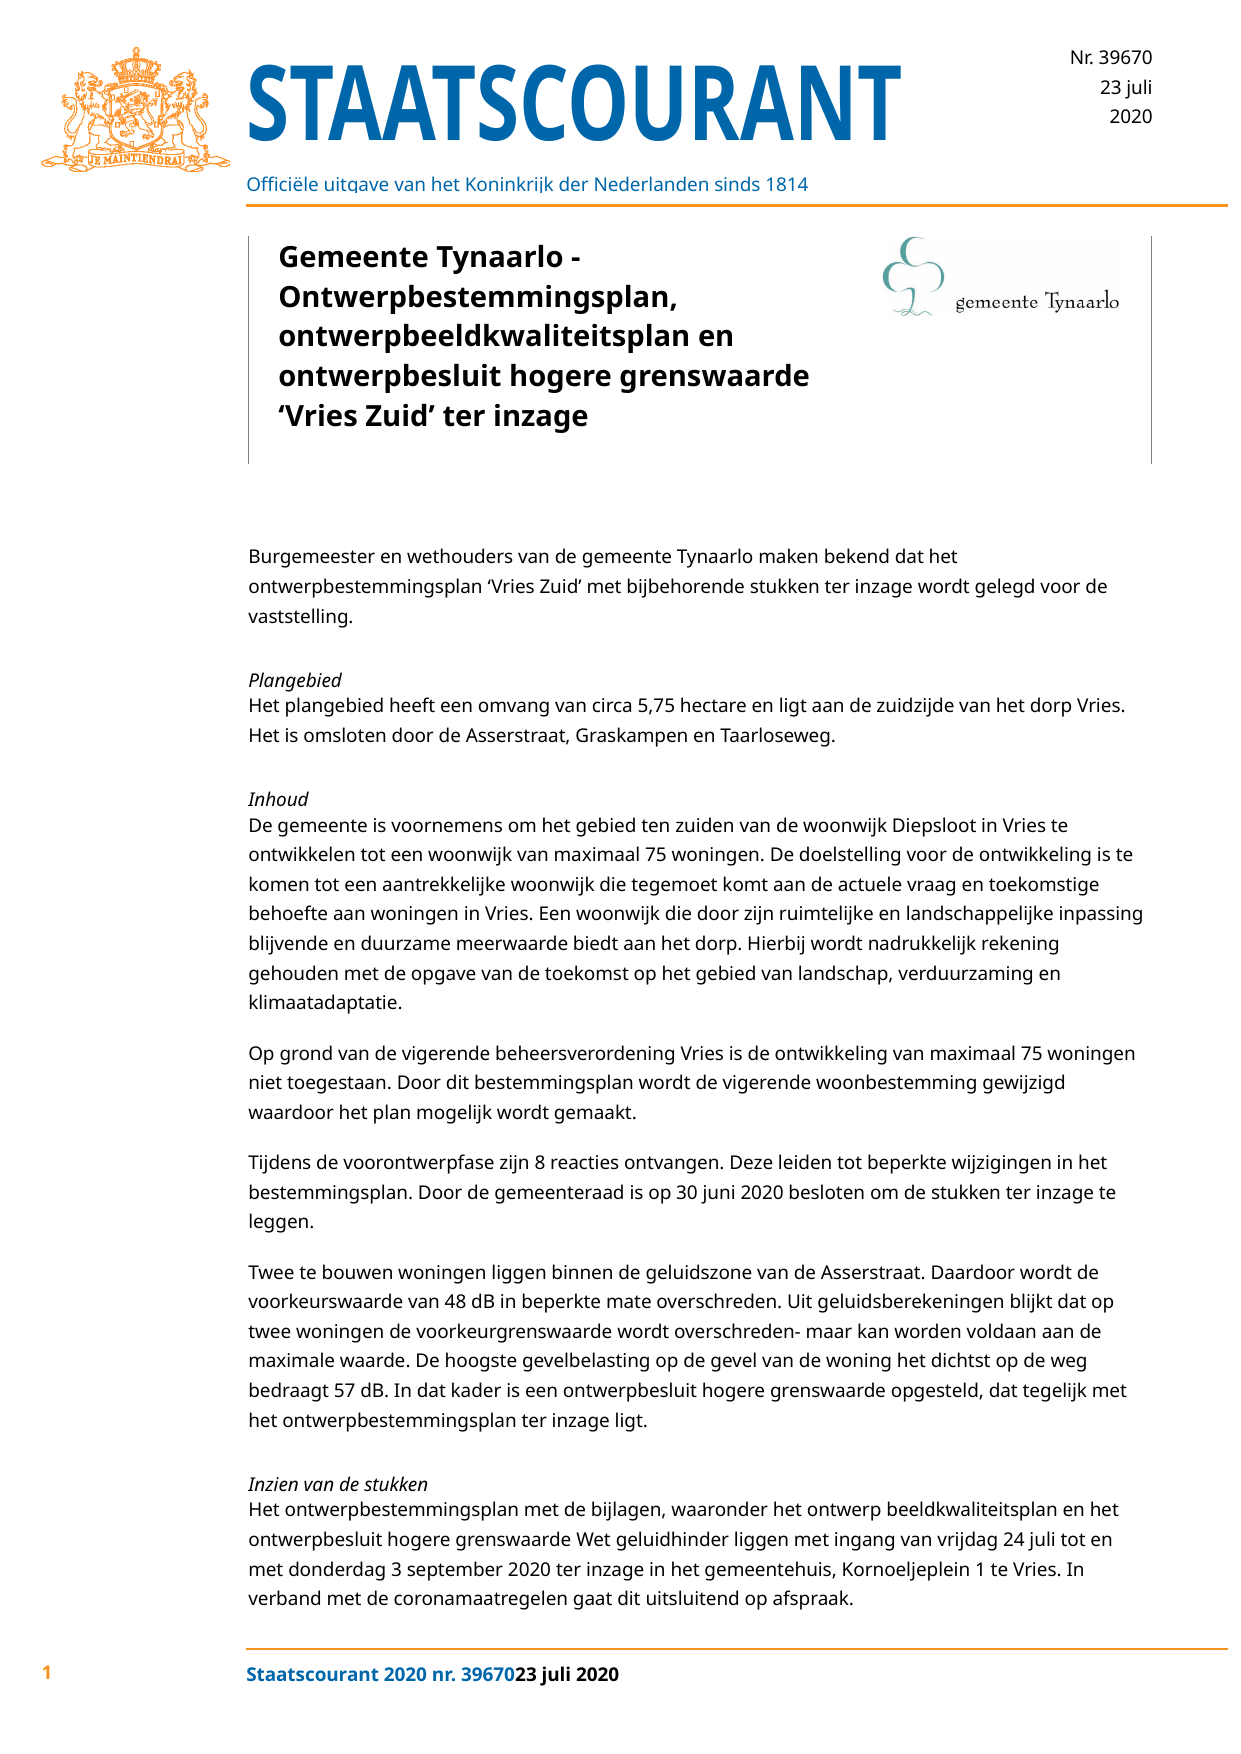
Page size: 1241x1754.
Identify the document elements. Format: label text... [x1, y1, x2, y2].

text Burgemeester en wethouders van de gemeente Tynaarlo maken bekend dat het ontwerpbestemmingsplan ‘Vries Zuid’ met bijbehorende stukken ter inzage wordt gelegd voor de vaststelling. [248, 544, 1152, 629]
picture [882, 236, 1119, 316]
table_header Gemeente Tynaarlo - Ontwerpbestemmingsplan, ontwerpbeeldkwaliteitsplan en ontwerpbesluit hogere grenswaarde ‘Vries Zuid’ ter inzage [249, 236, 850, 464]
text De gemeente is voornemens om het gebied ten zuiden van de woonwijk Diepsloot in Vries te ontwikkelen tot een woonwijk van maximaal 75 woningen. De doelstelling voor de ontwikkeling is te komen tot een aantrekkelijke woonwijk die tegemoet komt aan de actuele vraag en toekomstige behoefte aan woningen in Vries. Een woonwijk die door zijn ruimtelijke en landschappelijke inpassing blijvende en duurzame meerwaarde biedt aan het dorp. Hierbij wordt nadrukkelijk rekening gehouden met de opgave van de toekomst op het gebied van landschap, verduurzaming en klimaatadaptatie. [248, 812, 1152, 1015]
table_header [850, 236, 1151, 464]
text Het plangebied heeft een omvang van circa 5,75 hectare en ligt aan de zuidzijde van het dorp Vries. Het is omsloten door de Asserstraat, Graskampen en Taarloseweg. [248, 693, 1152, 748]
text Inhoud [248, 786, 1152, 812]
text Plangebied [248, 667, 1152, 693]
text Tijdens de voorontwerpfase zijn 8 reacties ontvangen. Deze leiden tot beperkte wijzigingen in het bestemmingsplan. Door de gemeenteraad is op 30 juni 2020 besloten om de stukken ter inzage te leggen. [248, 1149, 1152, 1234]
text Op grond van de vigerende beheersverordening Vries is de ontwikkeling van maximaal 75 woningen niet toegestaan. Door dit bestemmingsplan wordt de vigerende woonbestemming gewijzigd waardoor het plan mogelijk wordt gemaakt. [248, 1040, 1152, 1125]
text Het ontwerpbestemmingsplan met de bijlagen, waaronder het ontwerp beeldkwaliteitsplan en het ontwerpbesluit hogere grenswaarde Wet geluidhinder liggen met ingang van vrijdag 24 juli tot en met donderdag 3 september 2020 ter inzage in het gemeentehuis, Kornoeljeplein 1 te Vries. In verband met de coronamaatregelen gaat dit uitsluitend op afspraak. [248, 1497, 1152, 1611]
picture [41, 47, 231, 172]
text Inzien van de stukken [248, 1471, 1152, 1497]
text Twee te bouwen woningen liggen binnen de geluidszone van de Asserstraat. Daardoor wordt de voorkeurswaarde van 48 dB in beperkte mate overschreden. Uit geluidsberekeningen blijkt dat op twee woningen de voorkeurgrenswaarde wordt overschreden- maar kan worden voldaan aan de maximale waarde. De hoogste gevelbelasting op de gevel van de woning het dichtst op de weg bedraagt 57 dB. In dat kader is een ontwerpbesluit hogere grenswaarde opgesteld, dat tegelijk met het ontwerpbestemmingsplan ter inzage ligt. [248, 1259, 1152, 1433]
